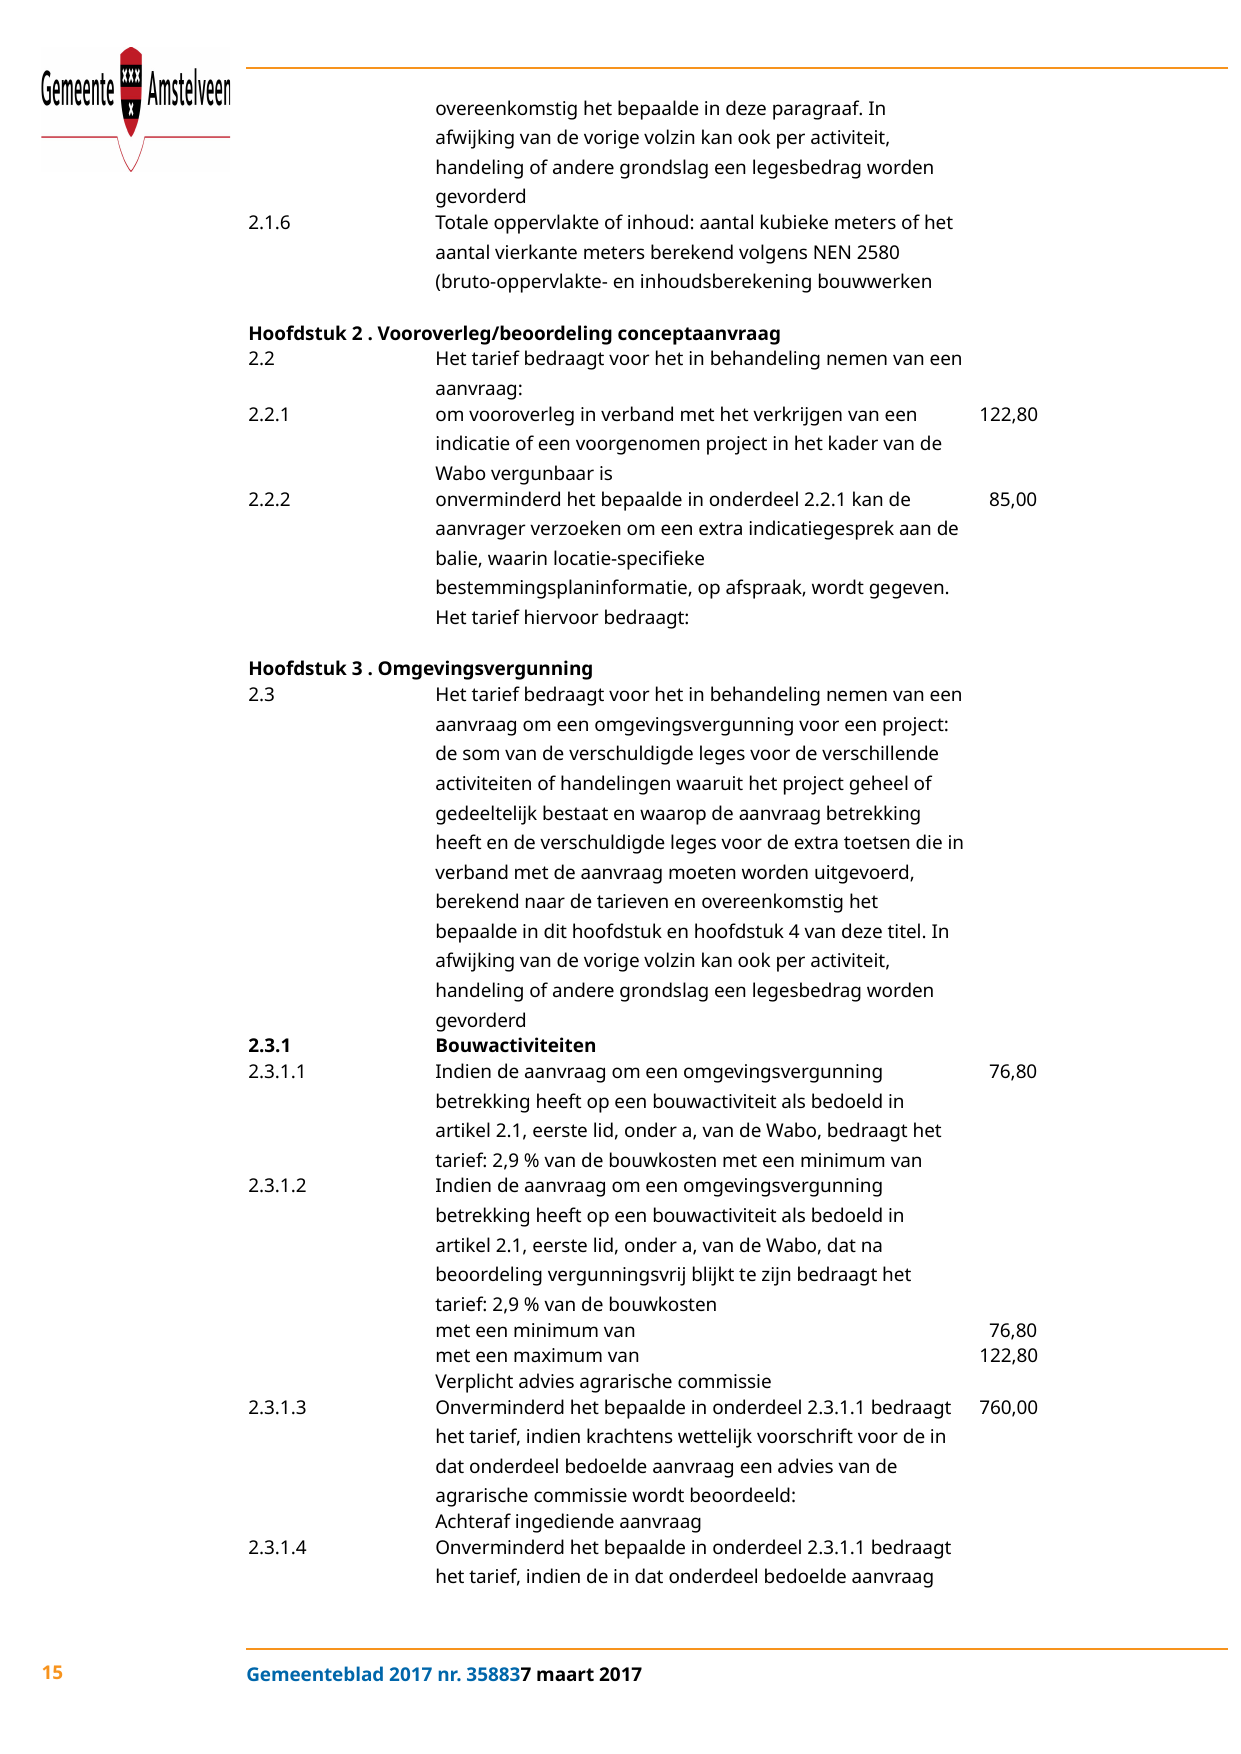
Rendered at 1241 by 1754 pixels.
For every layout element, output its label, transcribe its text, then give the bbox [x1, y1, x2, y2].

table_cell [248, 630, 1152, 656]
table_cell [248, 95, 435, 209]
table_cell Onverminderd het bepaalde in onderdeel 2.3.1.1 bedraagt het tarief, indien krachtens wettelijk voorschrift voor de in dat onderdeel bedoelde aanvraag een advies van de agrarische commissie wordt beoordeeld: [435, 1394, 964, 1508]
table_cell met een maximum van [435, 1343, 964, 1368]
table_cell overeenkomstig het bepaalde in deze paragraaf. In afwijking van de vorige volzin kan ook per activiteit, handeling of andere grondslag een legesbedrag worden gevorderd [435, 95, 964, 209]
table_cell [964, 681, 1152, 1032]
table_cell Indien de aanvraag om een omgevingsvergunning betrekking heeft op een bouwactiviteit als bedoeld in artikel 2.1, eerste lid, onder a, van de Wabo, dat na beoordeling vergunningsvrij blijkt te zijn bedraagt het tarief: 2,9 % van de bouwkosten [435, 1173, 964, 1317]
table_cell [964, 346, 1152, 401]
table_cell [248, 1368, 435, 1394]
table_cell 85,00 [964, 486, 1152, 630]
table_cell 2.3.1.3 [248, 1394, 435, 1508]
table_cell Het tarief bedraagt voor het in behandeling nemen van een aanvraag: [435, 346, 964, 401]
table_cell [964, 1534, 1152, 1589]
table_cell [964, 209, 1152, 294]
table_cell 2.3 [248, 681, 435, 1032]
table_cell Hoofdstuk 2 . Vooroverleg/beoordeling conceptaanvraag [248, 320, 1152, 346]
table_cell met een minimum van [435, 1317, 964, 1342]
table_cell [964, 95, 1152, 209]
table_cell 2.2.1 [248, 401, 435, 486]
table_cell Bouwactiviteiten [435, 1033, 964, 1058]
table_cell 2.2 [248, 346, 435, 401]
table_cell 2.3.1.4 [248, 1534, 435, 1589]
table_cell [248, 1509, 435, 1534]
table_cell 2.1.6 [248, 209, 435, 294]
table_cell [248, 1317, 435, 1342]
table_cell Hoofdstuk 3 . Omgevingsvergunning [248, 656, 1152, 681]
table_cell onverminderd het bepaalde in onderdeel 2.2.1 kan de aanvrager verzoeken om een extra indicatiegesprek aan de balie, waarin locatie-specifieke bestemmingsplaninformatie, op afspraak, wordt gegeven. Het tarief hiervoor bedraagt: [435, 486, 964, 630]
table_cell Indien de aanvraag om een omgevingsvergunning betrekking heeft op een bouwactiviteit als bedoeld in artikel 2.1, eerste lid, onder a, van de Wabo, bedraagt het tarief: 2,9 % van de bouwkosten met een minimum van [435, 1058, 964, 1173]
table_cell 122,80 [964, 401, 1152, 486]
table_cell 2.3.1 [248, 1033, 435, 1058]
table_cell 76,80 [964, 1058, 1152, 1173]
table_cell 2.3.1.1 [248, 1058, 435, 1173]
table_cell [248, 294, 1152, 320]
table_cell Verplicht advies agrarische commissie [435, 1368, 964, 1394]
table_cell Totale oppervlakte of inhoud: aantal kubieke meters of het aantal vierkante meters berekend volgens NEN 2580 (bruto-oppervlakte- en inhoudsberekening bouwwerken [435, 209, 964, 294]
table_cell Achteraf ingediende aanvraag [435, 1509, 964, 1534]
table_cell Het tarief bedraagt voor het in behandeling nemen van een aanvraag om een omgevingsvergunning voor een project: de som van de verschuldigde leges voor de verschillende activiteiten of handelingen waaruit het project geheel of gedeeltelijk bestaat en waarop de aanvraag betrekking heeft en de verschuldigde leges voor de extra toetsen die in verband met de aanvraag moeten worden uitgevoerd, berekend naar de tarieven en overeenkomstig het bepaalde in dit hoofdstuk en hoofdstuk 4 van deze titel. In afwijking van de vorige volzin kan ook per activiteit, handeling of andere grondslag een legesbedrag worden gevorderd [435, 681, 964, 1032]
table_cell [964, 1173, 1152, 1317]
table_cell [964, 1509, 1152, 1534]
table_cell 2.2.2 [248, 486, 435, 630]
table_cell 122,80 [964, 1343, 1152, 1368]
table_cell [964, 1033, 1152, 1058]
table_cell 76,80 [964, 1317, 1152, 1342]
table_cell 760,00 [964, 1394, 1152, 1508]
table_cell Onverminderd het bepaalde in onderdeel 2.3.1.1 bedraagt het tarief, indien de in dat onderdeel bedoelde aanvraag [435, 1534, 964, 1589]
table_cell om vooroverleg in verband met het verkrijgen van een indicatie of een voorgenomen project in het kader van de Wabo vergunbaar is [435, 401, 964, 486]
table_cell [248, 1343, 435, 1368]
table_cell 2.3.1.2 [248, 1173, 435, 1317]
picture [41, 47, 231, 172]
table_cell [964, 1368, 1152, 1394]
